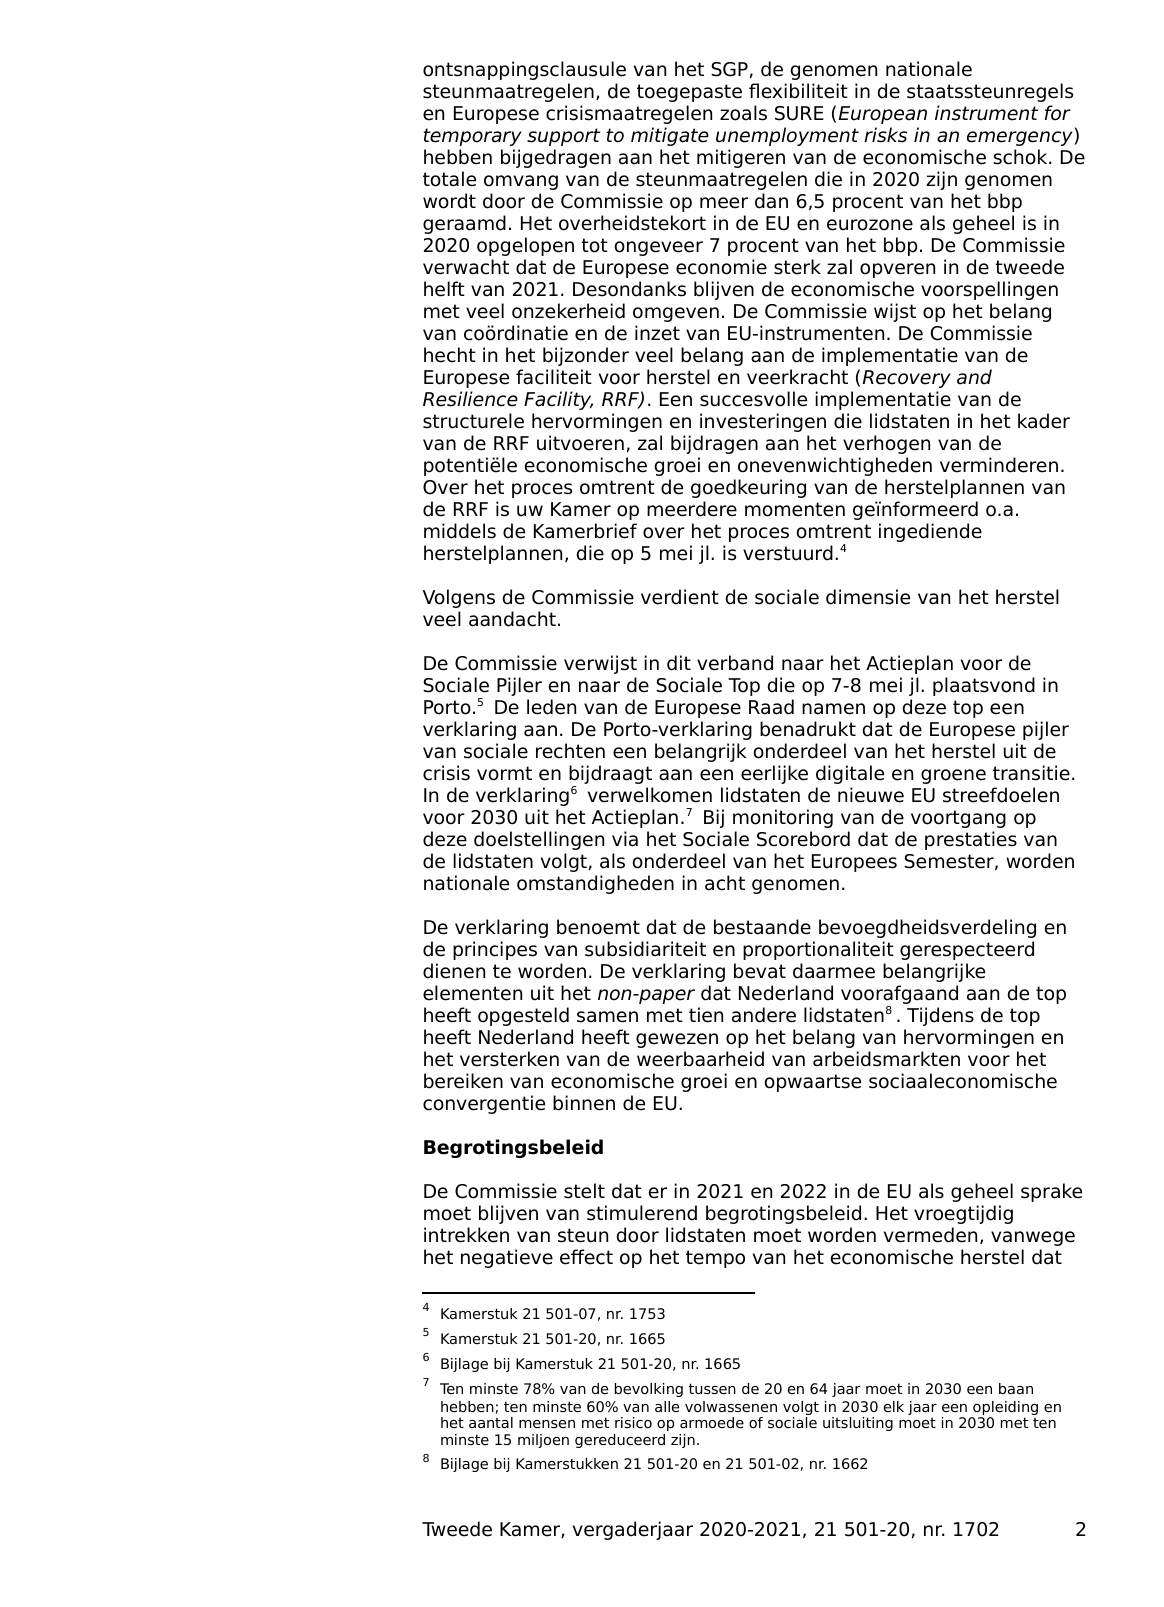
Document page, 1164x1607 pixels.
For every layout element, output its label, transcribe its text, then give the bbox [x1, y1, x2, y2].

text De Commissie verwijst in dit verband naar het Actieplan voor de Sociale Pijler en naar de Sociale Top die op 7-8 mei jl. plaatsvond in Porto. De leden van de Europese Raad namen op deze top een verklaring aan. De Porto-verklaring benadrukt dat de Europese pijler van sociale rechten een belangrijk onderdeel van het herstel uit de crisis vormt en bijdraagt aan een eerlijke digitale en groene transitie. In de verklaring verwelkomen lidstaten de nieuwe EU streefdoelen voor 2030 uit het Actieplan. Bij monitoring van de voortgang op deze doelstellingen via het Sociale Scorebord dat de prestaties van de lidstaten volgt, als onderdeel van het Europees Semester, worden nationale omstandigheden in acht genomen. [422, 653, 1087, 895]
text Kamerstuk 21 501-07, nr. 1753 [422, 1302, 1087, 1324]
text Bijlage bij Kamerstuk 21 501-20, nr. 1665 [422, 1352, 1087, 1374]
text Bijlage bij Kamerstukken 21 501-20 en 21 501-02, nr. 1662 [422, 1452, 1087, 1474]
subtitle Begrotingsbeleid [422, 1137, 1087, 1159]
text Kamerstuk 21 501-20, nr. 1665 [422, 1327, 1087, 1349]
text De verklaring benoemt dat de bestaande bevoegdheidsverdeling en de principes van subsidiariteit en proportionaliteit gerespecteerd dienen te worden. De verklaring bevat daarmee belangrijke elementen uit het non-paper dat Nederland voorafgaand aan de top heeft opgesteld samen met tien andere lidstaten. Tijdens de top heeft Nederland heeft gewezen op het belang van hervormingen en het versterken van de weerbaarheid van arbeidsmarkten voor het bereiken van economische groei en opwaartse sociaaleconomische convergentie binnen de EU. [422, 917, 1087, 1115]
text ontsnappingsclausule van het SGP, de genomen nationale steunmaatregelen, de toegepaste flexibiliteit in de staatssteunregels en Europese crisismaatregelen zoals SURE (European instrument for temporary support to mitigate unemployment risks in an emergency) hebben bijgedragen aan het mitigeren van de economische schok. De totale omvang van de steunmaatregelen die in 2020 zijn genomen wordt door de Commissie op meer dan 6,5 procent van het bbp geraamd. Het overheidstekort in de EU en eurozone als geheel is in 2020 opgelopen tot ongeveer 7 procent van het bbp. De Commissie verwacht dat de Europese economie sterk zal opveren in de tweede helft van 2021. Desondanks blijven de economische voorspellingen met veel onzekerheid omgeven. De Commissie wijst op het belang van coördinatie en de inzet van EU-instrumenten. De Commissie hecht in het bijzonder veel belang aan de implementatie van de Europese faciliteit voor herstel en veerkracht (Recovery and Resilience Facility, RRF). Een succesvolle implementatie van de structurele hervormingen en investeringen die lidstaten in het kader van de RRF uitvoeren, zal bijdragen aan het verhogen van de potentiële economische groei en onevenwichtigheden verminderen. Over het proces omtrent de goedkeuring van de herstelplannen van de RRF is uw Kamer op meerdere momenten geïnformeerd o.a. middels de Kamerbrief over het proces omtrent ingediende herstelplannen, die op 5 mei jl. is verstuurd. [422, 59, 1087, 564]
text De Commissie stelt dat er in 2021 en 2022 in de EU als geheel sprake moet blijven van stimulerend begrotingsbeleid. Het vroegtijdig intrekken van steun door lidstaten moet worden vermeden, vanwege het negatieve effect op het tempo van het economische herstel dat [422, 1181, 1087, 1269]
text Volgens de Commissie verdient de sociale dimensie van het herstel veel aandacht. [422, 587, 1087, 631]
text Ten minste 78% van de bevolking tussen de 20 en 64 jaar moet in 2030 een baan hebben; ten minste 60% van alle volwassenen volgt in 2030 elk jaar een opleiding en het aantal mensen met risico op armoede of sociale uitsluiting moet in 2030 met ten minste 15 miljoen gereduceerd zijn. [422, 1377, 1087, 1449]
